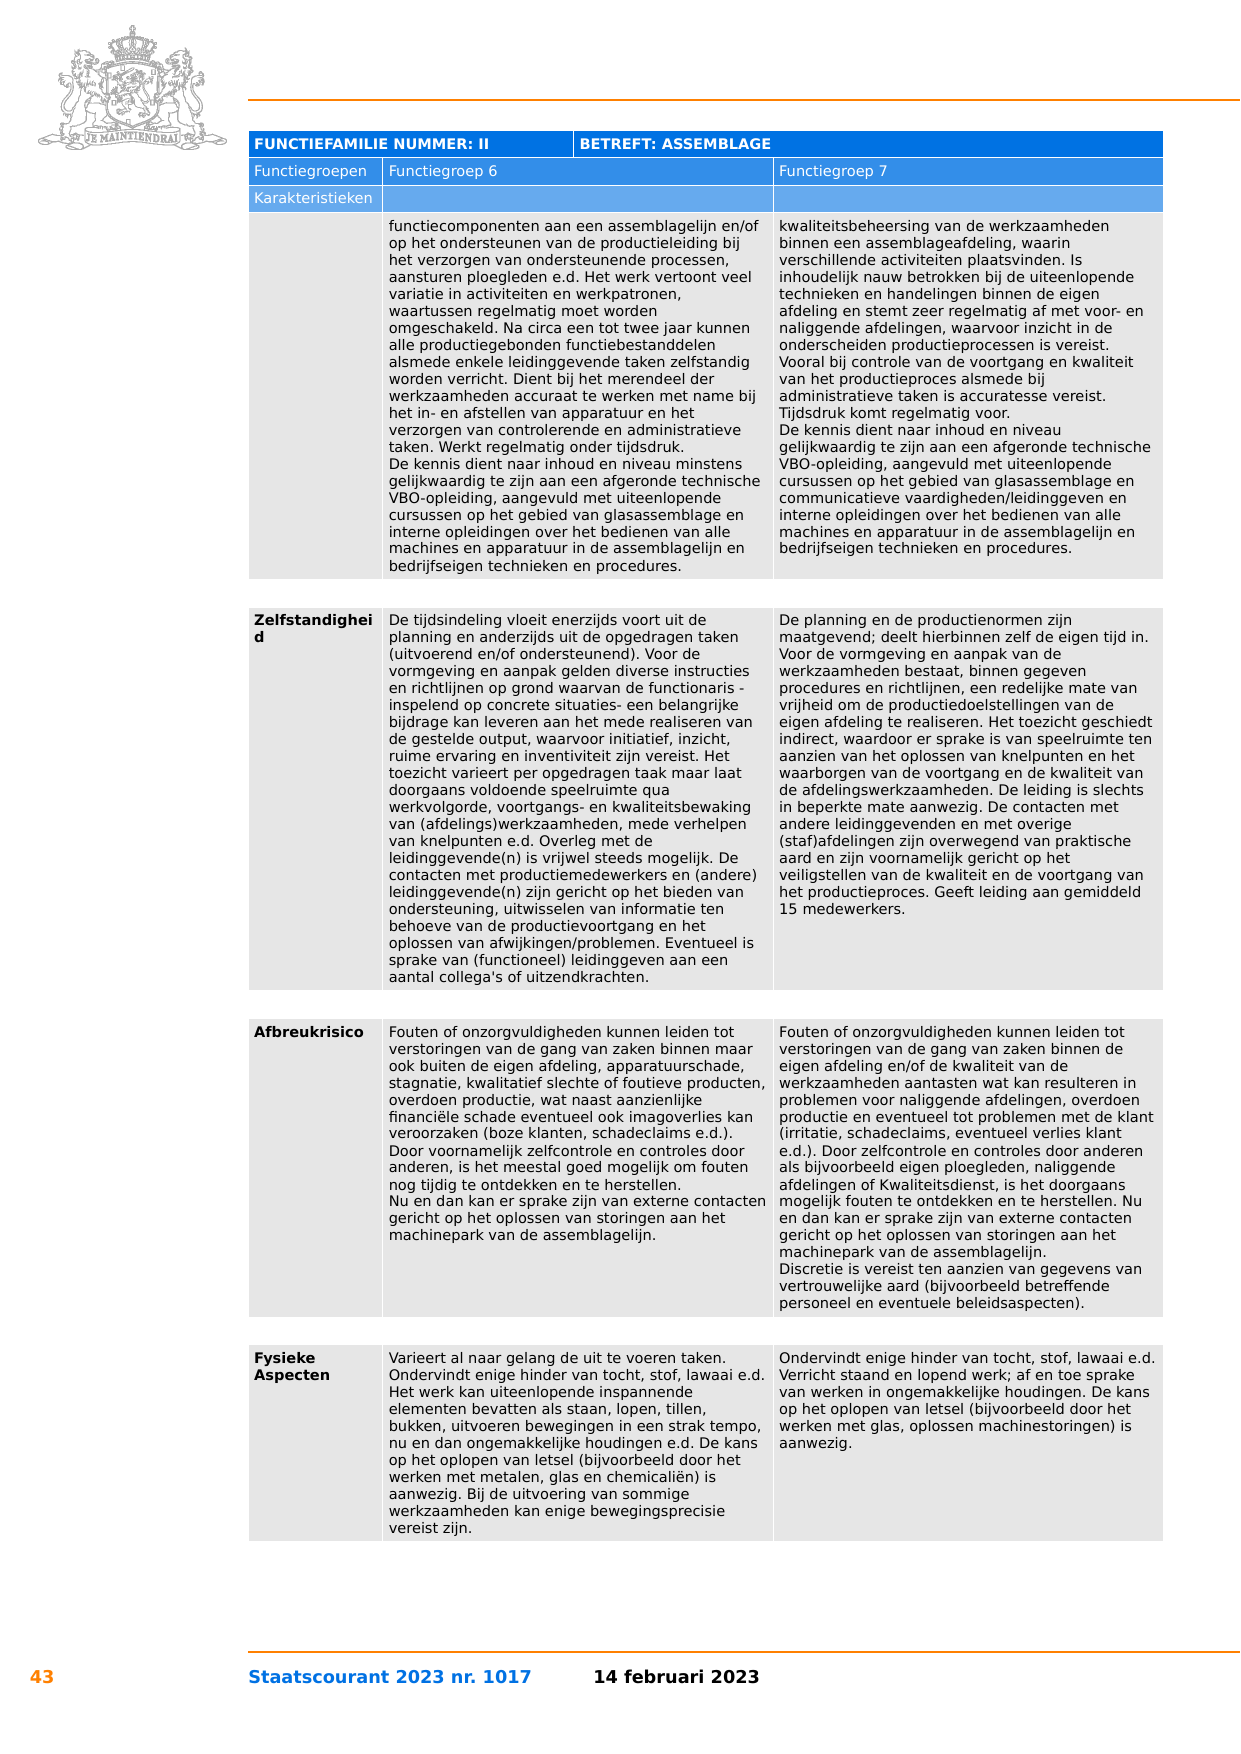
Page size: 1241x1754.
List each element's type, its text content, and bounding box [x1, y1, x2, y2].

table_cell Fysieke Aspecten [249, 1345, 382, 1541]
table_cell Ondervindt enige hinder van tocht, stof, lawaai e.d. Verricht staand en lopend werk; af en toe sprake van werken in ongemakkelijke houdingen. De kans op het oplopen van letsel (bijvoorbeeld door het werken met glas, oplossen machinestoringen) is aanwezig. [774, 1345, 1163, 1541]
table_cell [774, 991, 1163, 1018]
table_cell Functiegroep 6 [383, 158, 773, 185]
table_cell Afbreukrisico [249, 1019, 382, 1317]
table_cell [249, 1318, 382, 1344]
table_header BETREFT: ASSEMBLAGE [574, 131, 1163, 157]
table_cell Fouten of onzorgvuldigheden kunnen leiden tot verstoringen van de gang van zaken binnen maar ook buiten de eigen afdeling, apparatuurschade, stagnatie, kwalitatief slechte of foutieve producten, overdoen productie, wat naast aanzienlijke financiële schade eventueel ook imagoverlies kan veroorzaken (boze klanten, schadeclaims e.d.). Door voornamelijk zelfcontrole en controles door anderen, is het meestal goed mogelijk om fouten nog tijdig te ontdekken en te herstellen. Nu en dan kan er sprake zijn van externe contacten gericht op het oplossen van storingen aan het machinepark van de assemblagelijn. [383, 1019, 773, 1317]
table_cell [774, 580, 1163, 606]
table_cell [249, 213, 382, 579]
picture [38, 25, 227, 150]
table_header FUNCTIEFAMILIE NUMMER: II [249, 131, 573, 157]
table_cell functiecomponenten aan een assemblagelijn en/of op het ondersteunen van de productieleiding bij het verzorgen van ondersteunende processen, aansturen ploegleden e.d. Het werk vertoont veel variatie in activiteiten en werkpatronen, waartussen regelmatig moet worden omgeschakeld. Na circa een tot twee jaar kunnen alle productiegebonden functiebestanddelen alsmede enkele leidinggevende taken zelfstandig worden verricht. Dient bij het merendeel der werkzaamheden accuraat te werken met name bij het in- en afstellen van apparatuur en het verzorgen van controlerende en administratieve taken. Werkt regelmatig onder tijdsdruk. De kennis dient naar inhoud en niveau minstens gelijkwaardig te zijn aan een afgeronde technische VBO-opleiding, aangevuld met uiteenlopende cursussen op het gebied van glasassemblage en interne opleidingen over het bedienen van alle machines en apparatuur in de assemblagelijn en bedrijfseigen technieken en procedures. [383, 213, 773, 579]
table_cell Functiegroepen [249, 158, 382, 185]
table_cell [383, 186, 773, 212]
table_cell Functiegroep 7 [774, 158, 1163, 185]
table_cell kwaliteitsbeheersing van de werkzaamheden binnen een assemblageafdeling, waarin verschillende activiteiten plaatsvinden. Is inhoudelijk nauw betrokken bij de uiteenlopende technieken en handelingen binnen de eigen afdeling en stemt zeer regelmatig af met voor- en naliggende afdelingen, waarvoor inzicht in de onderscheiden productieprocessen is vereist. Vooral bij controle van de voortgang en kwaliteit van het productieproces alsmede bij administratieve taken is accuratesse vereist. Tijdsdruk komt regelmatig voor. De kennis dient naar inhoud en niveau gelijkwaardig te zijn aan een afgeronde technische VBO-opleiding, aangevuld met uiteenlopende cursussen op het gebied van glasassemblage en communicatieve vaardigheden/leidinggeven en interne opleidingen over het bedienen van alle machines en apparatuur in de assemblagelijn en bedrijfseigen technieken en procedures. [774, 213, 1163, 579]
table_cell [383, 1318, 773, 1344]
table_cell Zelfstandigheid [249, 608, 382, 990]
table_cell De planning en de productienormen zijn maatgevend; deelt hierbinnen zelf de eigen tijd in. Voor de vormgeving en aanpak van de werkzaamheden bestaat, binnen gegeven procedures en richtlijnen, een redelijke mate van vrijheid om de productiedoelstellingen van de eigen afdeling te realiseren. Het toezicht geschiedt indirect, waardoor er sprake is van speelruimte ten aanzien van het oplossen van knelpunten en het waarborgen van de voortgang en de kwaliteit van de afdelingswerkzaamheden. De leiding is slechts in beperkte mate aanwezig. De contacten met andere leidinggevenden en met overige (staf)afdelingen zijn overwegend van praktische aard en zijn voornamelijk gericht op het veiligstellen van de kwaliteit en de voortgang van het productieproces. Geeft leiding aan gemiddeld 15 medewerkers. [774, 608, 1163, 990]
table_cell [774, 186, 1163, 212]
table_cell [249, 580, 382, 606]
table_cell Varieert al naar gelang de uit te voeren taken. Ondervindt enige hinder van tocht, stof, lawaai e.d. Het werk kan uiteenlopende inspannende elementen bevatten als staan, lopen, tillen, bukken, uitvoeren bewegingen in een strak tempo, nu en dan ongemakkelijke houdingen e.d. De kans op het oplopen van letsel (bijvoorbeeld door het werken met metalen, glas en chemicaliën) is aanwezig. Bij de uitvoering van sommige werkzaamheden kan enige bewegingsprecisie vereist zijn. [383, 1345, 773, 1541]
table_cell Karakteristieken [249, 186, 382, 212]
table_cell [774, 1318, 1163, 1344]
table_cell [249, 991, 382, 1018]
table_cell De tijdsindeling vloeit enerzijds voort uit de planning en anderzijds uit de opgedragen taken (uitvoerend en/of ondersteunend). Voor de vormgeving en aanpak gelden diverse instructies en richtlijnen op grond waarvan de functionaris -inspelend op concrete situaties- een belangrijke bijdrage kan leveren aan het mede realiseren van de gestelde output, waarvoor initiatief, inzicht, ruime ervaring en inventiviteit zijn vereist. Het toezicht varieert per opgedragen taak maar laat doorgaans voldoende speelruimte qua werkvolgorde, voortgangs- en kwaliteitsbewaking van (afdelings)werkzaamheden, mede verhelpen van knelpunten e.d. Overleg met de leidinggevende(n) is vrijwel steeds mogelijk. De contacten met productiemedewerkers en (andere) leidinggevende(n) zijn gericht op het bieden van ondersteuning, uitwisselen van informatie ten behoeve van de productievoortgang en het oplossen van afwijkingen/problemen. Eventueel is sprake van (functioneel) leidinggeven aan een aantal collega's of uitzendkrachten. [383, 608, 773, 990]
table_cell [383, 580, 773, 606]
table_cell [383, 991, 773, 1018]
table_cell Fouten of onzorgvuldigheden kunnen leiden tot verstoringen van de gang van zaken binnen de eigen afdeling en/of de kwaliteit van de werkzaamheden aantasten wat kan resulteren in problemen voor naliggende afdelingen, overdoen productie en eventueel tot problemen met de klant (irritatie, schadeclaims, eventueel verlies klant e.d.). Door zelfcontrole en controles door anderen als bijvoorbeeld eigen ploegleden, naliggende afdelingen of Kwaliteitsdienst, is het doorgaans mogelijk fouten te ontdekken en te herstellen. Nu en dan kan er sprake zijn van externe contacten gericht op het oplossen van storingen aan het machinepark van de assemblagelijn. Discretie is vereist ten aanzien van gegevens van vertrouwelijke aard (bijvoorbeeld betreffende personeel en eventuele beleidsaspecten). [774, 1019, 1163, 1317]
